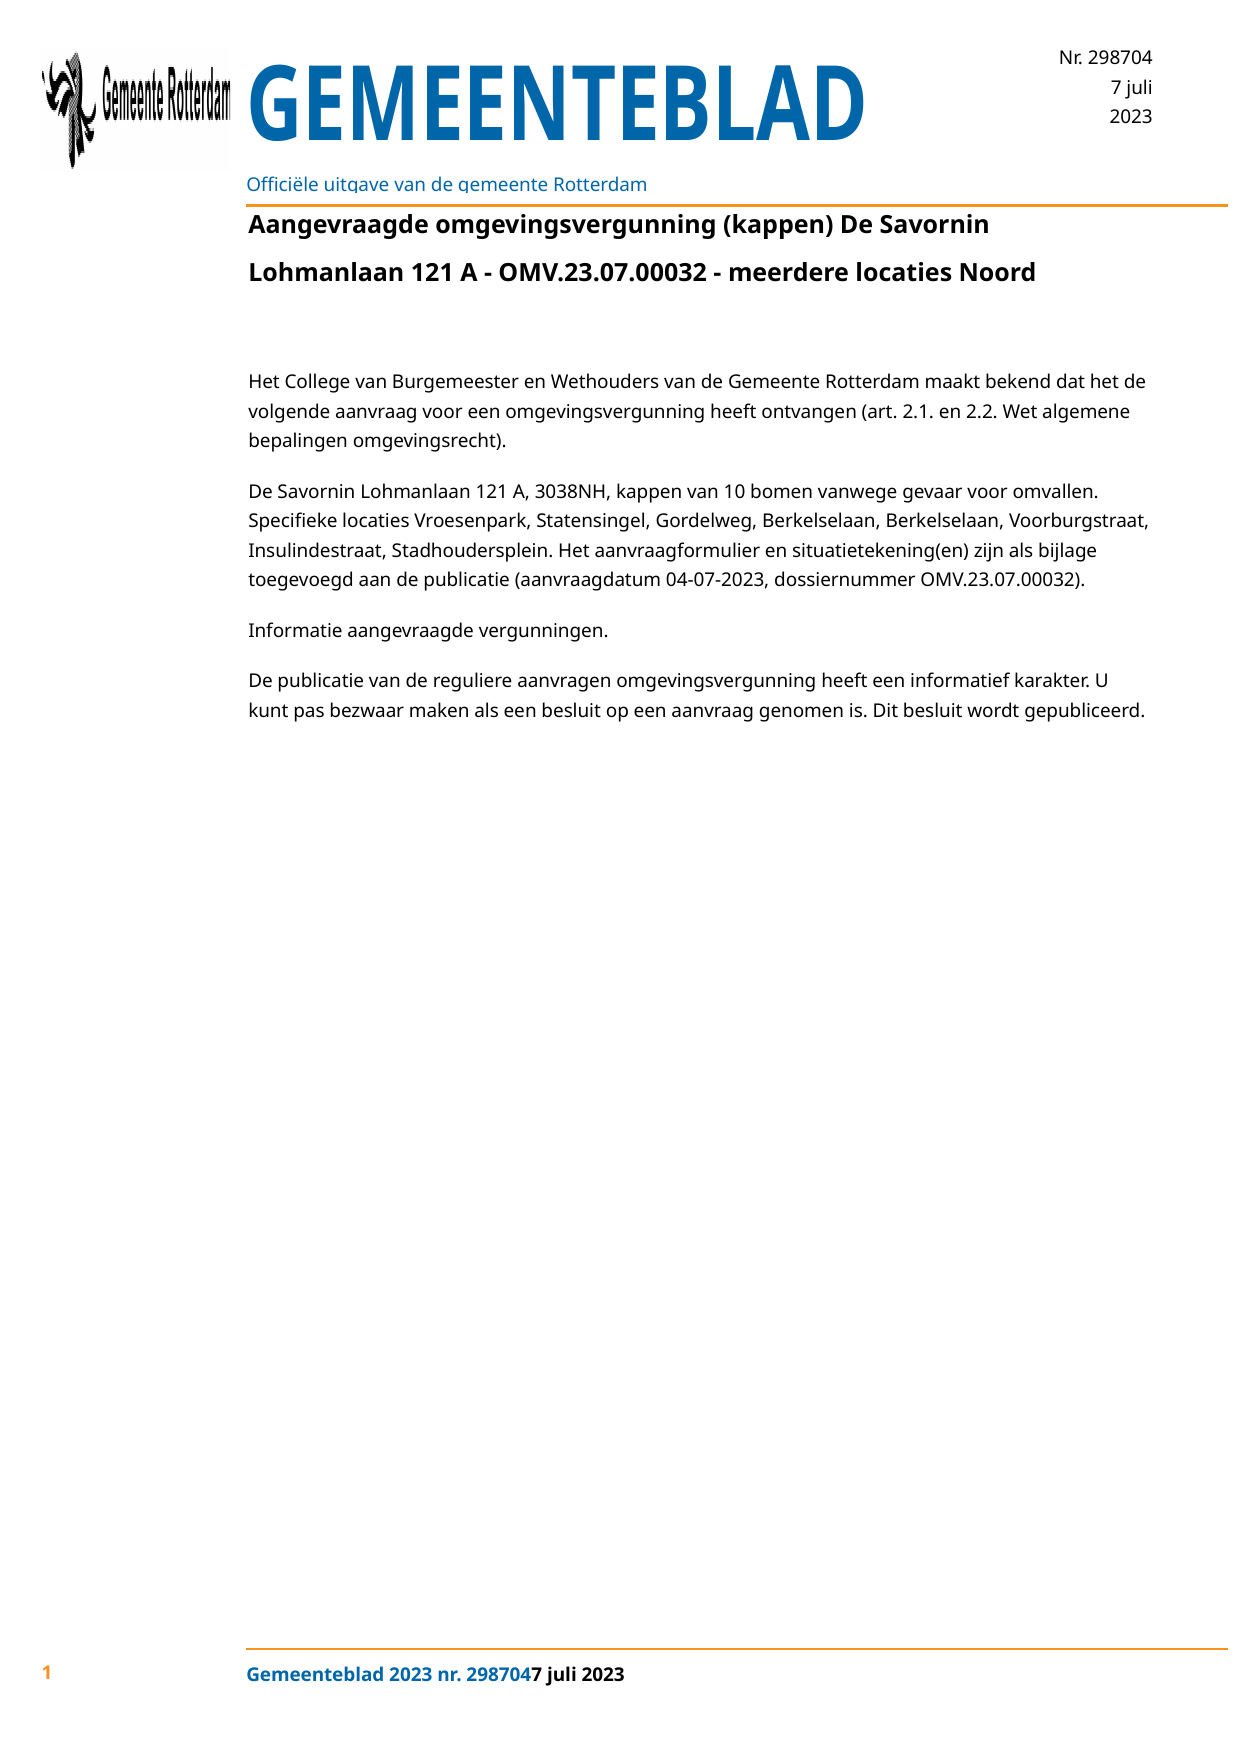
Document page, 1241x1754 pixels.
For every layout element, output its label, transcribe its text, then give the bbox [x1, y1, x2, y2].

text De publicatie van de reguliere aanvragen omgevingsvergunning heeft een informatief karakter. U kunt pas bezwaar maken als een besluit op een aanvraag genomen is. Dit besluit wordt gepubliceerd. [248, 667, 1152, 723]
text De Savornin Lohmanlaan 121 A, 3038NH, kappen van 10 bomen vanwege gevaar voor omvallen. Specifieke locaties Vroesenpark, Statensingel, Gordelweg, Berkelselaan, Berkelselaan, Voorburgstraat, Insulindestraat, Stadhoudersplein. Het aanvraagformulier en situatietekening(en) zijn als bijlage toegevoegd aan de publicatie (aanvraagdatum 04-07-2023, dossiernummer OMV.23.07.00032). [248, 478, 1152, 592]
text Informatie aangevraagde vergunningen. [248, 617, 1152, 643]
text Het College van Burgemeester en Wethouders van de Gemeente Rotterdam maakt bekend dat het de volgende aanvraag voor een omgevingsvergunning heeft ontvangen (art. 2.1. en 2.2. Wet algemene bepalingen omgevingsrecht). [248, 368, 1152, 453]
picture [41, 47, 231, 172]
text Aangevraagde omgevingsvergunning (kappen) De Savornin Lohmanlaan 121 A - OMV.23.07.00032 - meerdere locaties Noord [248, 207, 1152, 288]
